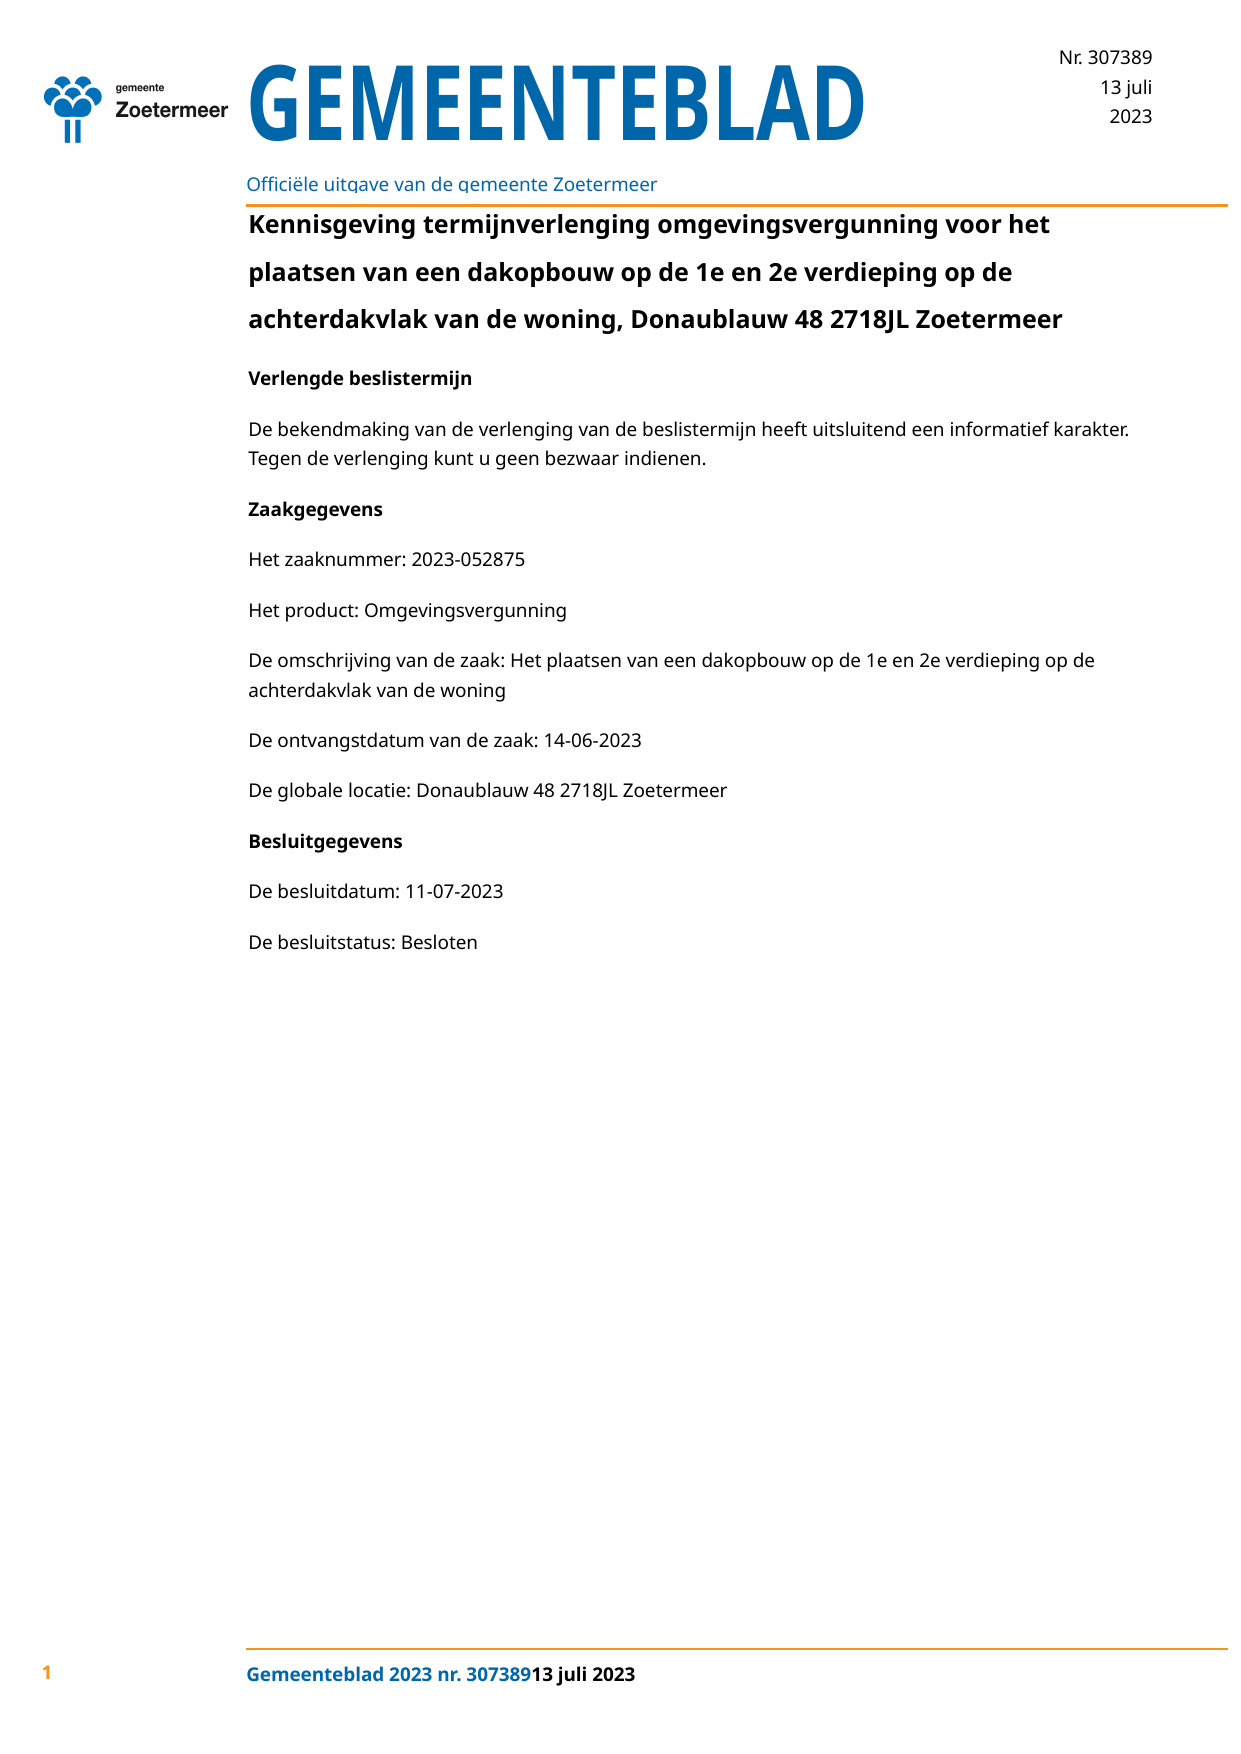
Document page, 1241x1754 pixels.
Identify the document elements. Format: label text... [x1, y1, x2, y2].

text De globale locatie: Donaublauw 48 2718JL Zoetermeer [248, 778, 1152, 803]
text De besluitstatus: Besloten [248, 929, 1152, 954]
text Verlengde beslistermijn [248, 366, 1152, 391]
text De omschrijving van de zaak: Het plaatsen van een dakopbouw op de 1e en 2e verdieping op de achterdakvlak van de woning [248, 647, 1152, 702]
text De bekendmaking van de verlenging van de beslistermijn heeft uitsluitend een informatief karakter. Tegen de verlenging kunt u geen bezwaar indienen. [248, 416, 1152, 471]
text Besluitgegevens [248, 828, 1152, 854]
picture [41, 47, 231, 172]
text De ontvangstdatum van de zaak: 14-06-2023 [248, 727, 1152, 753]
text Het zaaknummer: 2023-052875 [248, 546, 1152, 572]
text Het product: Omgevingsvergunning [248, 597, 1152, 622]
text Zaakgegevens [248, 496, 1152, 522]
text De besluitdatum: 11-07-2023 [248, 878, 1152, 904]
text Kennisgeving termijnverlenging omgevingsvergunning voor het plaatsen van een dakopbouw op de 1e en 2e verdieping op de achterdakvlak van de woning, Donaublauw 48 2718JL Zoetermeer [248, 207, 1152, 336]
